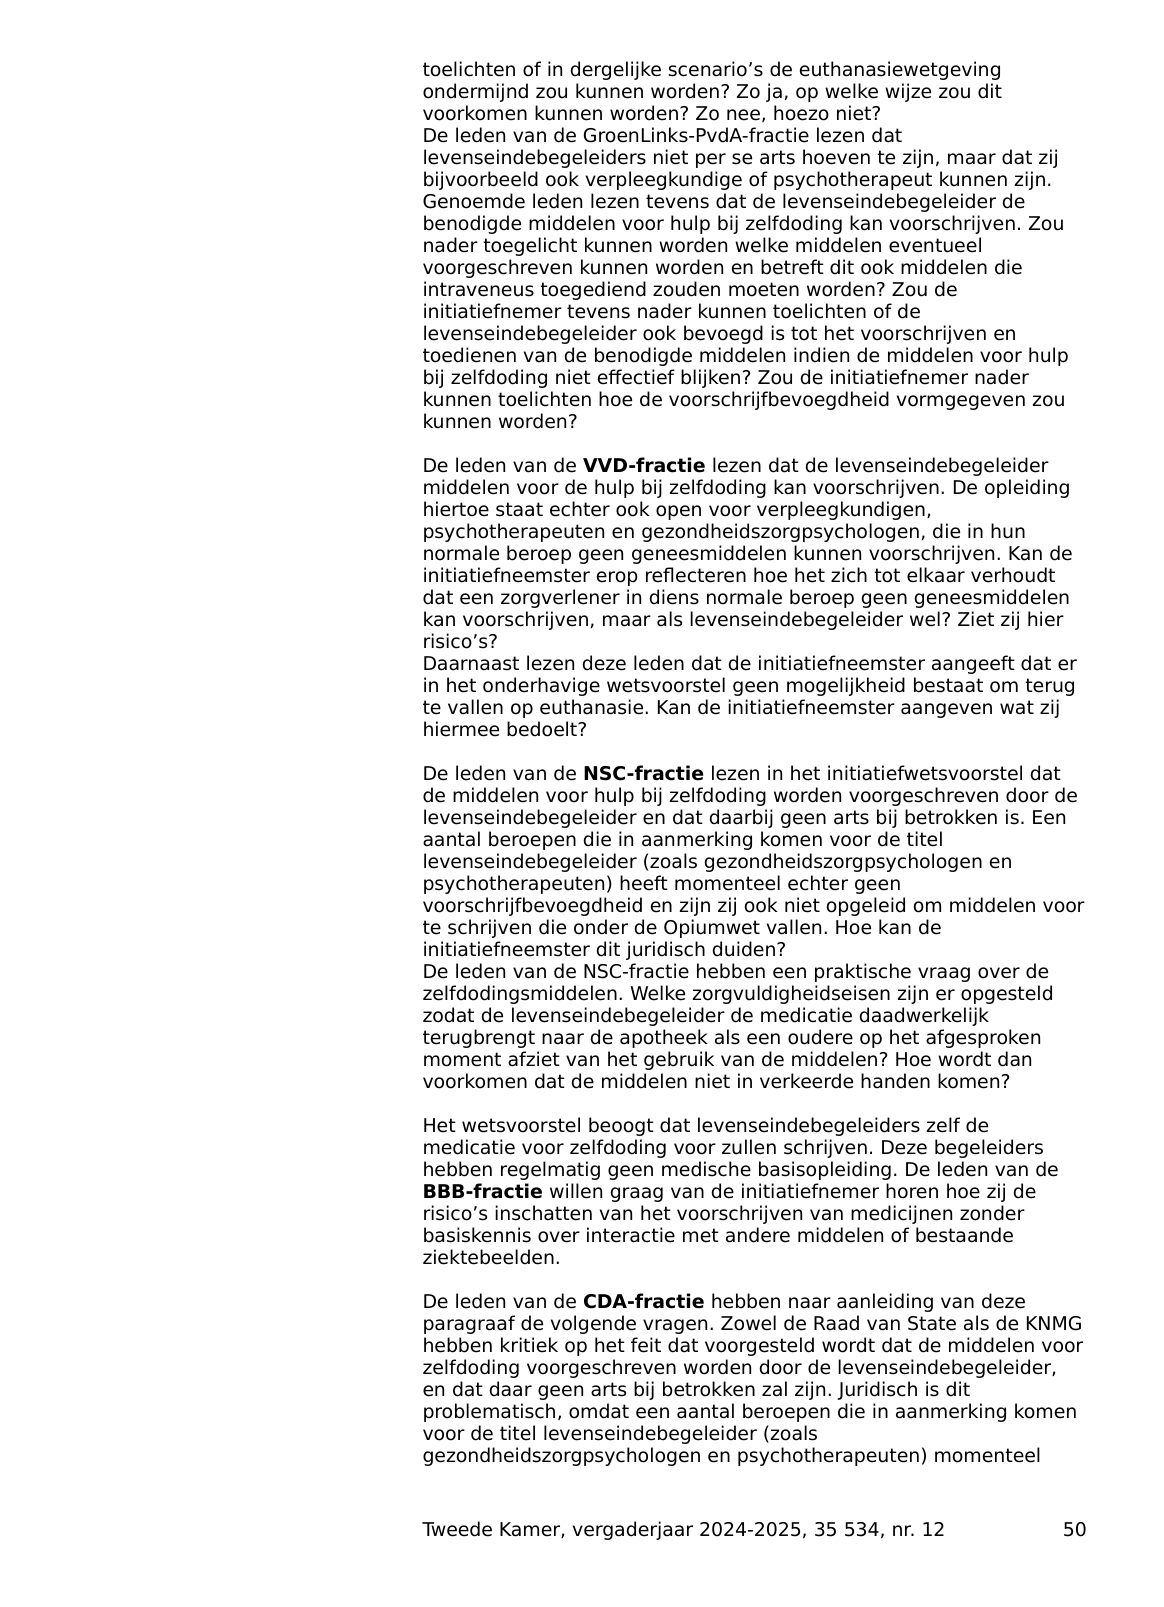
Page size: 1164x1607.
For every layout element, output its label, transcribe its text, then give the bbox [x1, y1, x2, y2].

text De leden van de GroenLinks-PvdA-fractie lezen dat levenseindebegeleiders niet per se arts hoeven te zijn, maar dat zij bijvoorbeeld ook verpleegkundige of psychotherapeut kunnen zijn. Genoemde leden lezen tevens dat de levenseindebegeleider de benodigde middelen voor hulp bij zelfdoding kan voorschrijven. Zou nader toegelicht kunnen worden welke middelen eventueel voorgeschreven kunnen worden en betreft dit ook middelen die intraveneus toegediend zouden moeten worden? Zou de initiatiefnemer tevens nader kunnen toelichten of de levenseindebegeleider ook bevoegd is tot het voorschrijven en toedienen van de benodigde middelen indien de middelen voor hulp bij zelfdoding niet effectief blijken? Zou de initiatiefnemer nader kunnen toelichten hoe de voorschrijfbevoegdheid vormgegeven zou kunnen worden? [422, 125, 1087, 433]
text De leden van de CDA-fractie hebben naar aanleiding van deze paragraaf de volgende vragen. Zowel de Raad van State als de KNMG hebben kritiek op het feit dat voorgesteld wordt dat de middelen voor zelfdoding voorgeschreven worden door de levenseindebegeleider, en dat daar geen arts bij betrokken zal zijn. Juridisch is dit problematisch, omdat een aantal beroepen die in aanmerking komen voor de titel levenseindebegeleider (zoals gezondheidszorgpsychologen en psychotherapeuten) momenteel [422, 1291, 1087, 1467]
text Daarnaast lezen deze leden dat de initiatiefneemster aangeeft dat er in het onderhavige wetsvoorstel geen mogelijkheid bestaat om terug te vallen op euthanasie. Kan de initiatiefneemster aangeven wat zij hiermee bedoelt? [422, 653, 1087, 741]
text De leden van de NSC-fractie hebben een praktische vraag over de zelfdodingsmiddelen. Welke zorgvuldigheidseisen zijn er opgesteld zodat de levenseindebegeleider de medicatie daadwerkelijk terugbrengt naar de apotheek als een oudere op het afgesproken moment afziet van het gebruik van de middelen? Hoe wordt dan voorkomen dat de middelen niet in verkeerde handen komen? [422, 961, 1087, 1092]
text De leden van de NSC-fractie lezen in het initiatiefwetsvoorstel dat de middelen voor hulp bij zelfdoding worden voorgeschreven door de levenseindebegeleider en dat daarbij geen arts bij betrokken is. Een aantal beroepen die in aanmerking komen voor de titel levenseindebegeleider (zoals gezondheidszorgpsychologen en psychotherapeuten) heeft momenteel echter geen voorschrijfbevoegdheid en zijn zij ook niet opgeleid om middelen voor te schrijven die onder de Opiumwet vallen. Hoe kan de initiatiefneemster dit juridisch duiden? [422, 763, 1087, 961]
text De leden van de VVD-fractie lezen dat de levenseindebegeleider middelen voor de hulp bij zelfdoding kan voorschrijven. De opleiding hiertoe staat echter ook open voor verpleegkundigen, psychotherapeuten en gezondheidszorgpsychologen, die in hun normale beroep geen geneesmiddelen kunnen voorschrijven. Kan de initiatiefneemster erop reflecteren hoe het zich tot elkaar verhoudt dat een zorgverlener in diens normale beroep geen geneesmiddelen kan voorschrijven, maar als levenseindebegeleider wel? Ziet zij hier risico’s? [422, 455, 1087, 653]
text Het wetsvoorstel beoogt dat levenseindebegeleiders zelf de medicatie voor zelfdoding voor zullen schrijven. Deze begeleiders hebben regelmatig geen medische basisopleiding. De leden van de BBB-fractie willen graag van de initiatiefnemer horen hoe zij de risico’s inschatten van het voorschrijven van medicijnen zonder basiskennis over interactie met andere middelen of bestaande ziektebeelden. [422, 1115, 1087, 1268]
text toelichten of in dergelijke scenario’s de euthanasiewetgeving ondermijnd zou kunnen worden? Zo ja, op welke wijze zou dit voorkomen kunnen worden? Zo nee, hoezo niet? [422, 59, 1087, 125]
